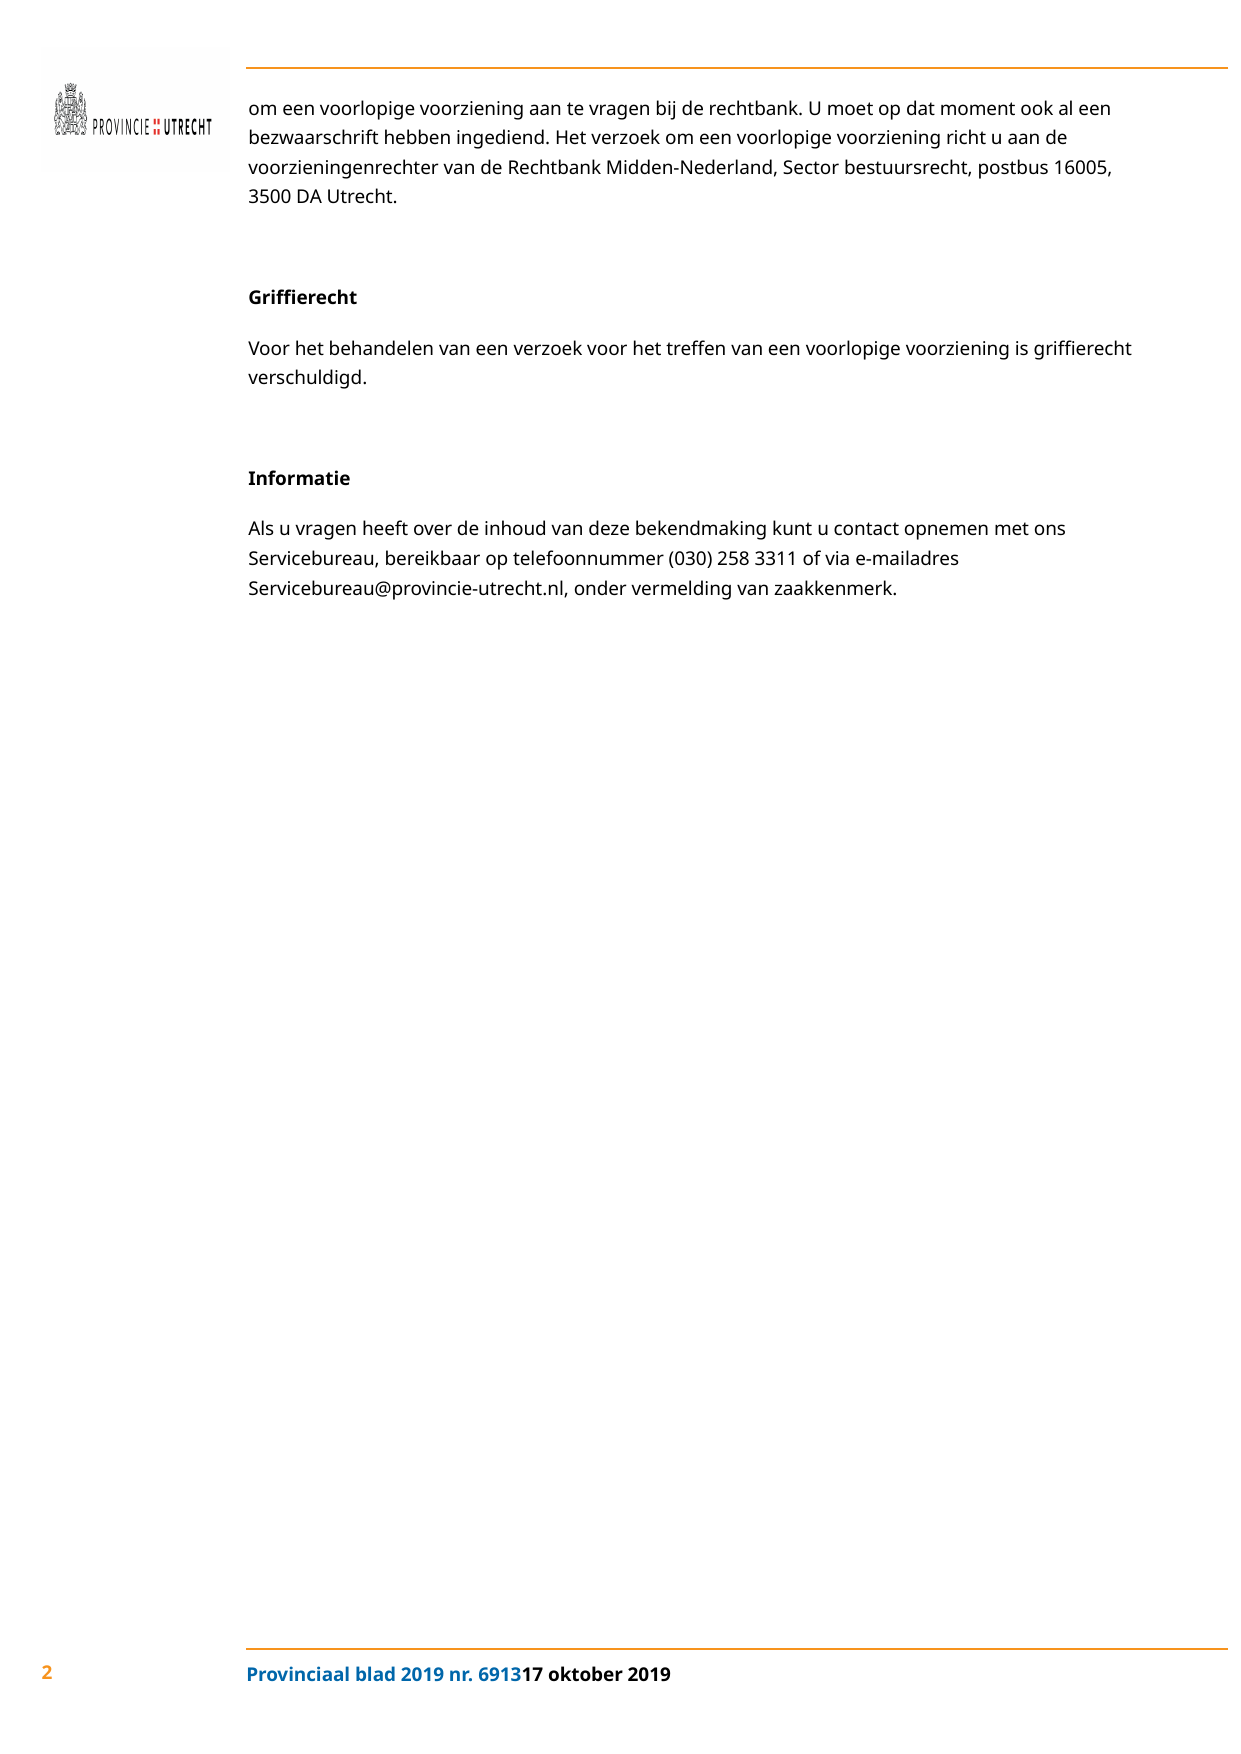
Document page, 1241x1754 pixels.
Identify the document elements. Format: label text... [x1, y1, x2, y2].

text Voor het behandelen van een verzoek voor het treffen van een voorlopige voorziening is griffierecht verschuldigd. [248, 335, 1152, 390]
text om een voorlopige voorziening aan te vragen bij de rechtbank. U moet op dat moment ook al een bezwaarschrift hebben ingediend. Het verzoek om een voorlopige voorziening richt u aan de voorzieningenrechter van de Rechtbank Midden-Nederland, Sector bestuursrecht, postbus 16005, 3500 DA Utrecht. [248, 95, 1152, 209]
text Informatie [248, 465, 1152, 491]
picture [41, 47, 231, 172]
text Griffierecht [248, 284, 1152, 310]
text Als u vragen heeft over de inhoud van deze bekendmaking kunt u contact opnemen met ons Servicebureau, bereikbaar op telefoonnummer (030) 258 3311 of via e-mailadres Servicebureau@provincie-utrecht.nl, onder vermelding van zaakkenmerk. [248, 516, 1152, 601]
